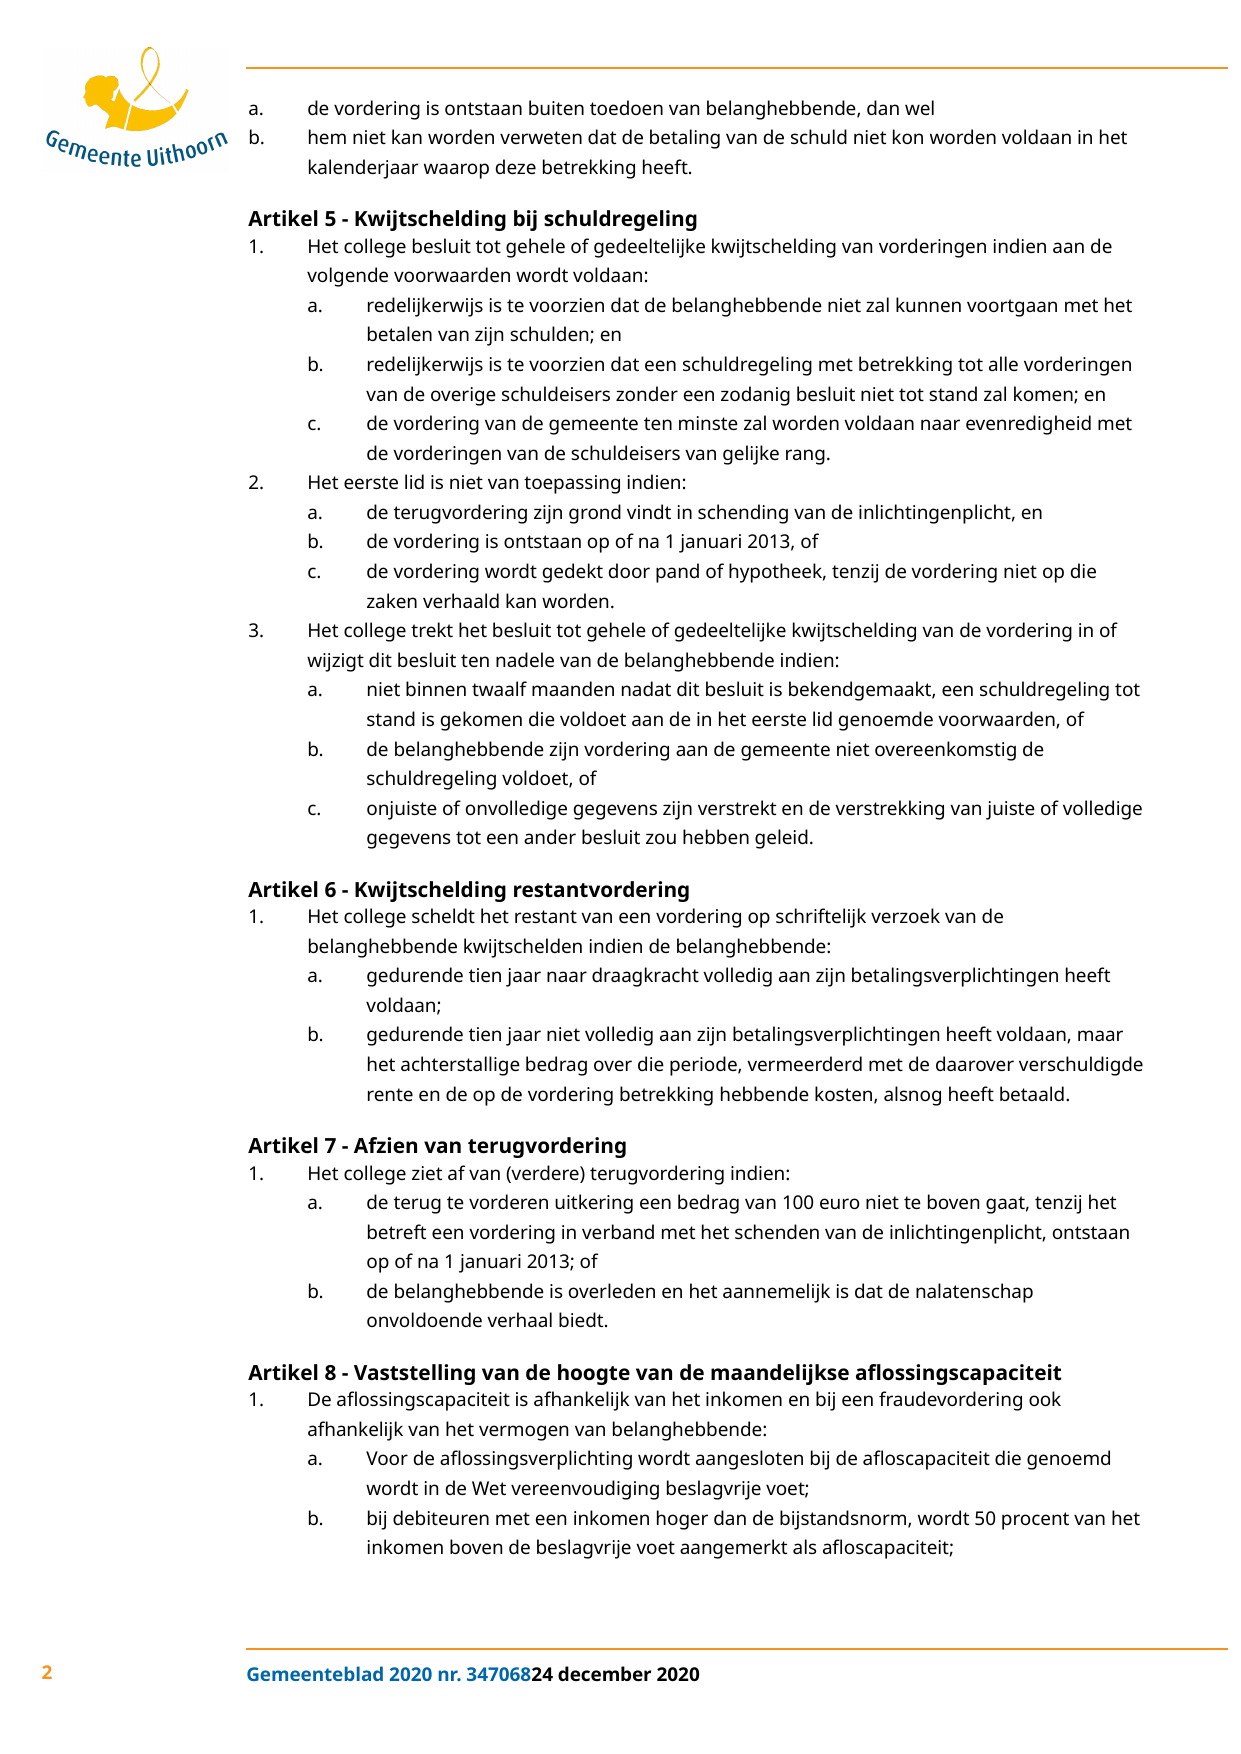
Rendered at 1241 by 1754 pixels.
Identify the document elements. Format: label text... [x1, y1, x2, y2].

text Artikel 8 - Vaststelling van de hoogte van de maandelijkse aflossingscapaciteit [248, 1358, 1152, 1386]
list de terugvordering zijn grond vindt in schending van de inlichtingenplicht, en [307, 499, 1152, 525]
list Het college besluit tot gehele of gedeeltelijke kwijtschelding van vorderingen indien aan de volgende voorwaarden wordt voldaan: [248, 233, 1152, 288]
list de belanghebbende is overleden en het aannemelijk is dat de nalatenschap onvoldoende verhaal biedt. [307, 1278, 1152, 1333]
list de vordering wordt gedekt door pand of hypotheek, tenzij de vordering niet op die zaken verhaald kan worden. [307, 558, 1152, 613]
text Artikel 7 - Afzien van terugvordering [248, 1131, 1152, 1160]
list de terug te vorderen uitkering een bedrag van 100 euro niet te boven gaat, tenzij het betreft een vordering in verband met het schenden van de inlichtingenplicht, ontstaan op of na 1 januari 2013; of [307, 1189, 1152, 1274]
list Voor de aflossingsverplichting wordt aangesloten bij de afloscapaciteit die genoemd wordt in de Wet vereenvoudiging beslagvrije voet; [307, 1446, 1152, 1501]
list hem niet kan worden verweten dat de betaling van de schuld niet kon worden voldaan in het kalenderjaar waarop deze betrekking heeft. [248, 124, 1152, 180]
list niet binnen twaalf maanden nadat dit besluit is bekendgemaakt, een schuldregeling tot stand is gekomen die voldoet aan de in het eerste lid genoemde voorwaarden, of [307, 677, 1152, 732]
list gedurende tien jaar naar draagkracht volledig aan zijn betalingsverplichtingen heeft voldaan; [307, 962, 1152, 1018]
list Het college scheldt het restant van een vordering op schriftelijk verzoek van de belanghebbende kwijtschelden indien de belanghebbende: [248, 903, 1152, 959]
text Artikel 5 - Kwijtschelding bij schuldregeling [248, 204, 1152, 233]
list onjuiste of onvolledige gegevens zijn verstrekt en de verstrekking van juiste of volledige gegevens tot een ander besluit zou hebben geleid. [307, 795, 1152, 850]
list de vordering is ontstaan buiten toedoen van belanghebbende, dan wel [248, 95, 1152, 121]
list De aflossingscapaciteit is afhankelijk van het inkomen en bij een fraudevordering ook afhankelijk van het vermogen van belanghebbende: [248, 1386, 1152, 1442]
list redelijkerwijs is te voorzien dat een schuldregeling met betrekking tot alle vorderingen van de overige schuldeisers zonder een zodanig besluit niet tot stand zal komen; en [307, 351, 1152, 406]
list de vordering van de gemeente ten minste zal worden voldaan naar evenredigheid met de vorderingen van de schuldeisers van gelijke rang. [307, 410, 1152, 466]
list de vordering is ontstaan op of na 1 januari 2013, of [307, 529, 1152, 554]
list redelijkerwijs is te voorzien dat de belanghebbende niet zal kunnen voortgaan met het betalen van zijn schulden; en [307, 292, 1152, 347]
list Het college ziet af van (verdere) terugvordering indien: [248, 1160, 1152, 1185]
list bij debiteuren met een inkomen hoger dan de bijstandsnorm, wordt 50 procent van het inkomen boven de beslagvrije voet aangemerkt als afloscapaciteit; [307, 1505, 1152, 1560]
list gedurende tien jaar niet volledig aan zijn betalingsverplichtingen heeft voldaan, maar het achterstallige bedrag over die periode, vermeerderd met de daarover verschuldigde rente en de op de vordering betrekking hebbende kosten, alsnog heeft betaald. [307, 1022, 1152, 1107]
list Het eerste lid is niet van toepassing indien: [248, 469, 1152, 495]
text Artikel 6 - Kwijtschelding restantvordering [248, 875, 1152, 903]
picture [41, 47, 231, 172]
list de belanghebbende zijn vordering aan de gemeente niet overeenkomstig de schuldregeling voldoet, of [307, 736, 1152, 791]
list Het college trekt het besluit tot gehele of gedeeltelijke kwijtschelding van de vordering in of wijzigt dit besluit ten nadele van de belanghebbende indien: [248, 617, 1152, 673]
